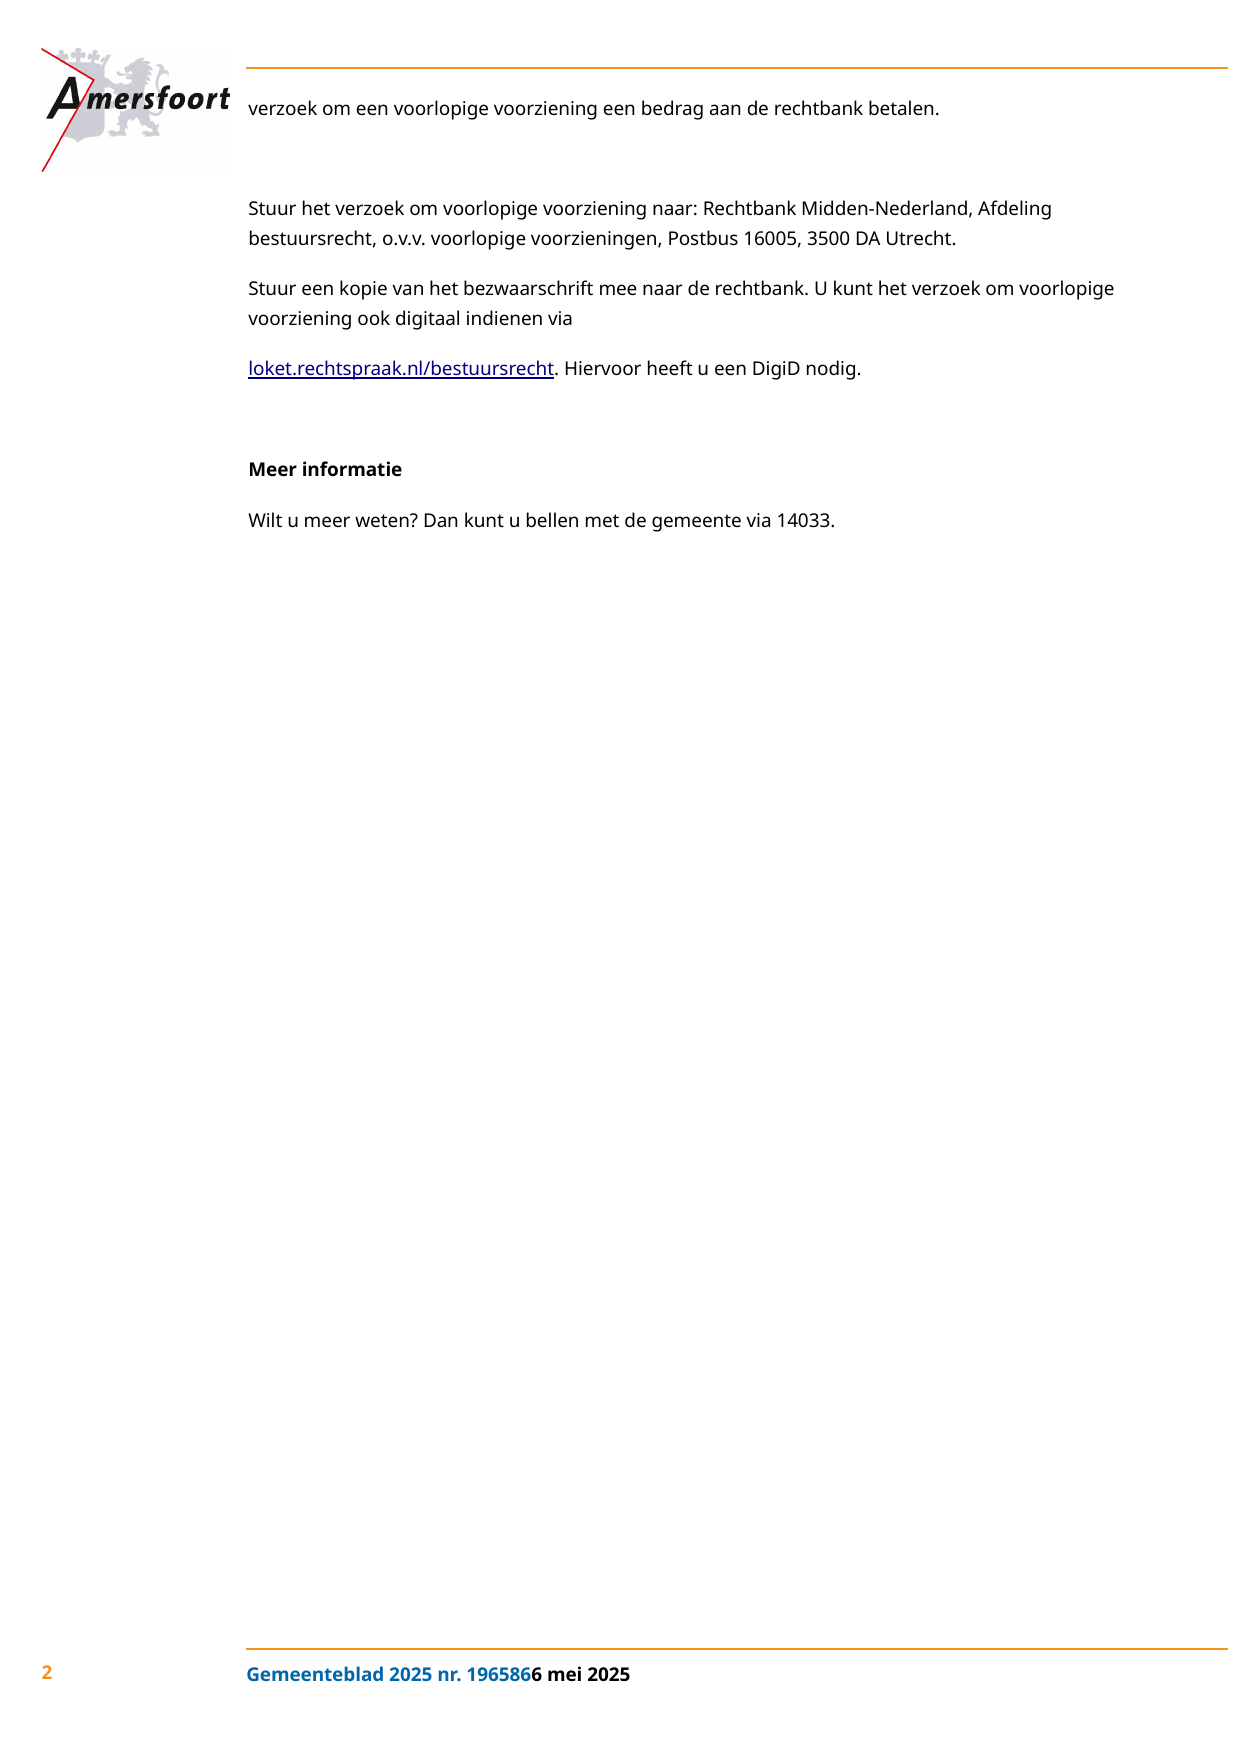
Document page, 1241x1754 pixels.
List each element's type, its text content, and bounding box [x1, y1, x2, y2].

text verzoek om een voorlopige voorziening een bedrag aan de rechtbank betalen. [248, 95, 1152, 121]
text Meer informatie [248, 456, 1152, 482]
picture [41, 47, 231, 172]
text Wilt u meer weten? Dan kunt u bellen met de gemeente via 14033. [248, 507, 1152, 533]
text loket.rechtspraak.nl/bestuursrecht. Hiervoor heeft u een DigiD nodig. [248, 356, 1152, 381]
text Stuur een kopie van het bezwaarschrift mee naar de rechtbank. U kunt het verzoek om voorlopige voorziening ook digitaal indienen via [248, 276, 1152, 331]
text Stuur het verzoek om voorlopige voorziening naar: Rechtbank Midden-Nederland, Afdeling bestuursrecht, o.v.v. voorlopige voorzieningen, Postbus 16005, 3500 DA Utrecht. [248, 196, 1152, 251]
